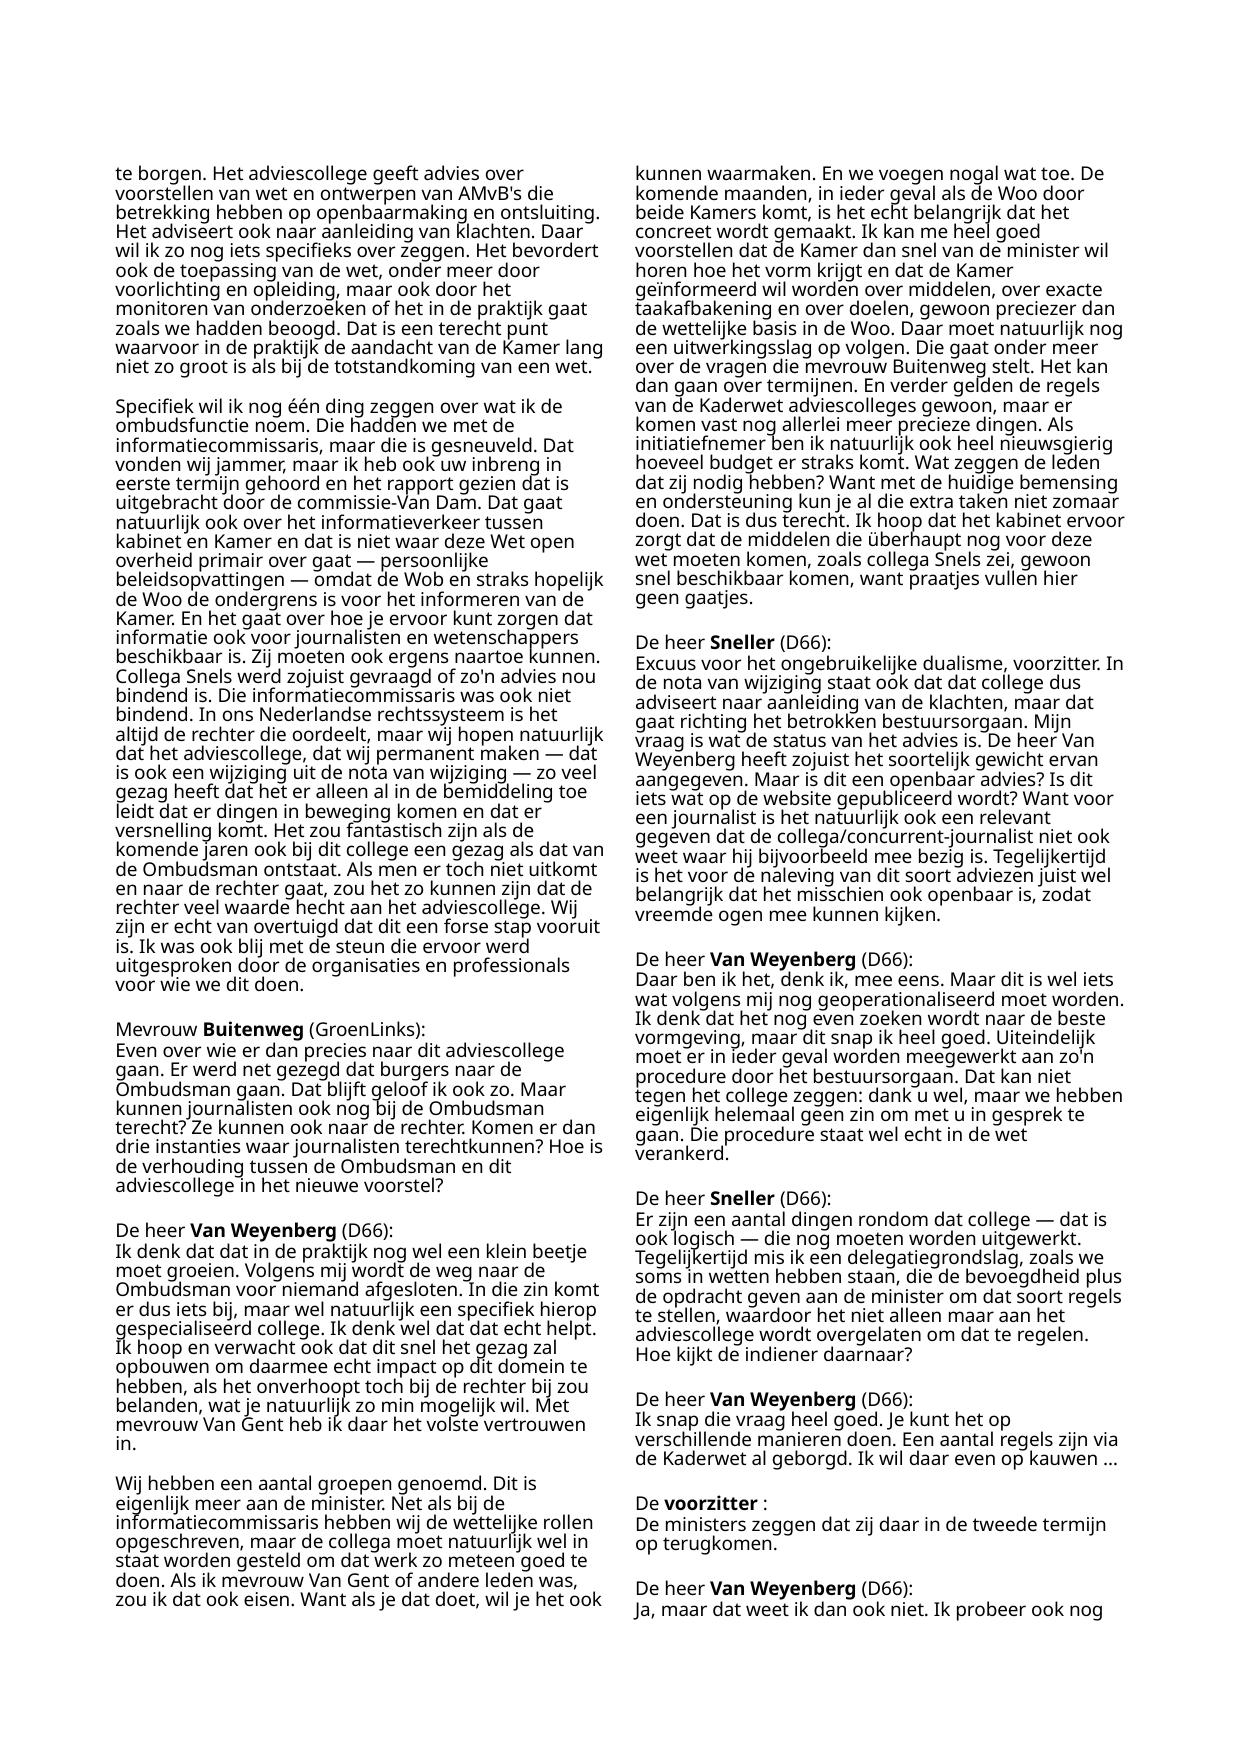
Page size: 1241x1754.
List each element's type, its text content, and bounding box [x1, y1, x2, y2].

text Ik denk dat dat in de praktijk nog wel een klein beetje moet groeien. Volgens mij wordt de weg naar de Ombudsman voor niemand afgesloten. In die zin komt er dus iets bij, maar wel natuurlijk een specifiek hierop gespecialiseerd college. Ik denk wel dat dat echt helpt. Ik hoop en verwacht ook dat dit snel het gezag zal opbouwen om daarmee echt impact op dit domein te hebben, als het onverhoopt toch bij de rechter bij zou belanden, wat je natuurlijk zo min mogelijk wil. Met mevrouw Van Gent heb ik daar het volste vertrouwen in. [115, 1243, 605, 1455]
text Specifiek wil ik nog één ding zeggen over wat ik de ombudsfunctie noem. Die hadden we met de informatiecommissaris, maar die is gesneuveld. Dat vonden wij jammer, maar ik heb ook uw inbreng in eerste termijn gehoord en het rapport gezien dat is uitgebracht door de commissie-Van Dam. Dat gaat natuurlijk ook over het informatieverkeer tussen kabinet en Kamer en dat is niet waar deze Wet open overheid primair over gaat — persoonlijke beleidsopvattingen — omdat de Wob en straks hopelijk de Woo de ondergrens is voor het informeren van de Kamer. En het gaat over hoe je ervoor kunt zorgen dat informatie ook voor journalisten en wetenschappers beschikbaar is. Zij moeten ook ergens naartoe kunnen. Collega Snels werd zojuist gevraagd of zo'n advies nou bindend is. Die informatiecommissaris was ook niet bindend. In ons Nederlandse rechtssysteem is het altijd de rechter die oordeelt, maar wij hopen natuurlijk dat het adviescollege, dat wij permanent maken — dat is ook een wijziging uit de nota van wijziging — zo veel gezag heeft dat het er alleen al in de bemiddeling toe leidt dat er dingen in beweging komen en dat er versnelling komt. Het zou fantastisch zijn als de komende jaren ook bij dit college een gezag als dat van de Ombudsman ontstaat. Als men er toch niet uitkomt en naar de rechter gaat, zou het zo kunnen zijn dat de rechter veel waarde hecht aan het adviescollege. Wij zijn er echt van overtuigd dat dit een forse stap vooruit is. Ik was ook blij met de steun die ervoor werd uitgesproken door de organisaties en professionals voor wie we dit doen. [115, 398, 605, 995]
text Even over wie er dan precies naar dit adviescollege gaan. Er werd net gezegd dat burgers naar de Ombudsman gaan. Dat blijft geloof ik ook zo. Maar kunnen journalisten ook nog bij de Ombudsman terecht? Ze kunnen ook naar de rechter. Komen er dan drie instanties waar journalisten terechtkunnen? Hoe is de verhouding tussen de Ombudsman en dit adviescollege in het nieuwe voorstel? [115, 1042, 605, 1196]
text De ministers zeggen dat zij daar in de tweede termijn op terugkomen. [635, 1516, 1125, 1554]
text te borgen. Het adviescollege geeft advies over voorstellen van wet en ontwerpen van AMvB's die betrekking hebben op openbaarmaking en ontsluiting. Het adviseert ook naar aanleiding van klachten. Daar wil ik zo nog iets specifieks over zeggen. Het bevordert ook de toepassing van de wet, onder meer door voorlichting en opleiding, maar ook door het monitoren van onderzoeken of het in de praktijk gaat zoals we hadden beoogd. Dat is een terecht punt waarvoor in de praktijk de aandacht van de Kamer lang niet zo groot is als bij de totstandkoming van een wet. [115, 165, 605, 377]
text De heer Sneller (D66): [635, 1185, 1125, 1211]
text De heer Van Weyenberg (D66): [635, 1386, 1125, 1411]
text De voorzitter : [635, 1490, 1125, 1516]
text De heer Van Weyenberg (D66): [635, 1575, 1125, 1601]
text Ik snap die vraag heel goed. Je kunt het op verschillende manieren doen. Een aantal regels zijn via de Kaderwet al geborgd. Ik wil daar even op kauwen … [635, 1411, 1125, 1469]
text Excuus voor het ongebruikelijke dualisme, voorzitter. In de nota van wijziging staat ook dat dat college dus adviseert naar aanleiding van de klachten, maar dat gaat richting het betrokken bestuursorgaan. Mijn vraag is wat de status van het advies is. De heer Van Weyenberg heeft zojuist het soortelijk gewicht ervan aangegeven. Maar is dit een openbaar advies? Is dit iets wat op de website gepubliceerd wordt? Want voor een journalist is het natuurlijk ook een relevant gegeven dat de collega/concurrent-journalist niet ook weet waar hij bijvoorbeeld mee bezig is. Tegelijkertijd is het voor de naleving van dit soort adviezen juist wel belangrijk dat het misschien ook openbaar is, zodat vreemde ogen mee kunnen kijken. [635, 655, 1125, 925]
text De heer Van Weyenberg (D66): [115, 1217, 605, 1243]
text De heer Van Weyenberg (D66): [635, 946, 1125, 971]
text Ja, maar dat weet ik dan ook niet. Ik probeer ook nog [635, 1601, 1125, 1620]
text Mevrouw Buitenweg (GroenLinks): [115, 1016, 605, 1042]
text Wij hebben een aantal groepen genoemd. Dit is eigenlijk meer aan de minister. Net als bij de informatiecommissaris hebben wij de wettelijke rollen opgeschreven, maar de collega moet natuurlijk wel in staat worden gesteld om dat werk zo meteen goed te doen. Als ik mevrouw Van Gent of andere leden was, zou ik dat ook eisen. Want als je dat doet, wil je het ook [115, 1475, 605, 1610]
text Er zijn een aantal dingen rondom dat college — dat is ook logisch — die nog moeten worden uitgewerkt. Tegelijkertijd mis ik een delegatiegrondslag, zoals we soms in wetten hebben staan, die de bevoegdheid plus de opdracht geven aan de minister om dat soort regels te stellen, waardoor het niet alleen maar aan het adviescollege wordt overgelaten om dat te regelen. Hoe kijkt de indiener daarnaar? [635, 1211, 1125, 1365]
text De heer Sneller (D66): [635, 629, 1125, 655]
text Daar ben ik het, denk ik, mee eens. Maar dit is wel iets wat volgens mij nog geoperationaliseerd moet worden. Ik denk dat het nog even zoeken wordt naar de beste vormgeving, maar dit snap ik heel goed. Uiteindelijk moet er in ieder geval worden meegewerkt aan zo'n procedure door het bestuursorgaan. Dat kan niet tegen het college zeggen: dank u wel, maar we hebben eigenlijk helemaal geen zin om met u in gesprek te gaan. Die procedure staat wel echt in de wet verankerd. [635, 971, 1125, 1164]
text kunnen waarmaken. En we voegen nogal wat toe. De komende maanden, in ieder geval als de Woo door beide Kamers komt, is het echt belangrijk dat het concreet wordt gemaakt. Ik kan me heel goed voorstellen dat de Kamer dan snel van de minister wil horen hoe het vorm krijgt en dat de Kamer geïnformeerd wil worden over middelen, over exacte taakafbakening en over doelen, gewoon preciezer dan de wettelijke basis in de Woo. Daar moet natuurlijk nog een uitwerkingsslag op volgen. Die gaat onder meer over de vragen die mevrouw Buitenweg stelt. Het kan dan gaan over termijnen. En verder gelden de regels van de Kaderwet adviescolleges gewoon, maar er komen vast nog allerlei meer precieze dingen. Als initiatiefnemer ben ik natuurlijk ook heel nieuwsgierig hoeveel budget er straks komt. Wat zeggen de leden dat zij nodig hebben? Want met de huidige bemensing en ondersteuning kun je al die extra taken niet zomaar doen. Dat is dus terecht. Ik hoop dat het kabinet ervoor zorgt dat de middelen die überhaupt nog voor deze wet moeten komen, zoals collega Snels zei, gewoon snel beschikbaar komen, want praatjes vullen hier geen gaatjes. [635, 165, 1125, 608]
